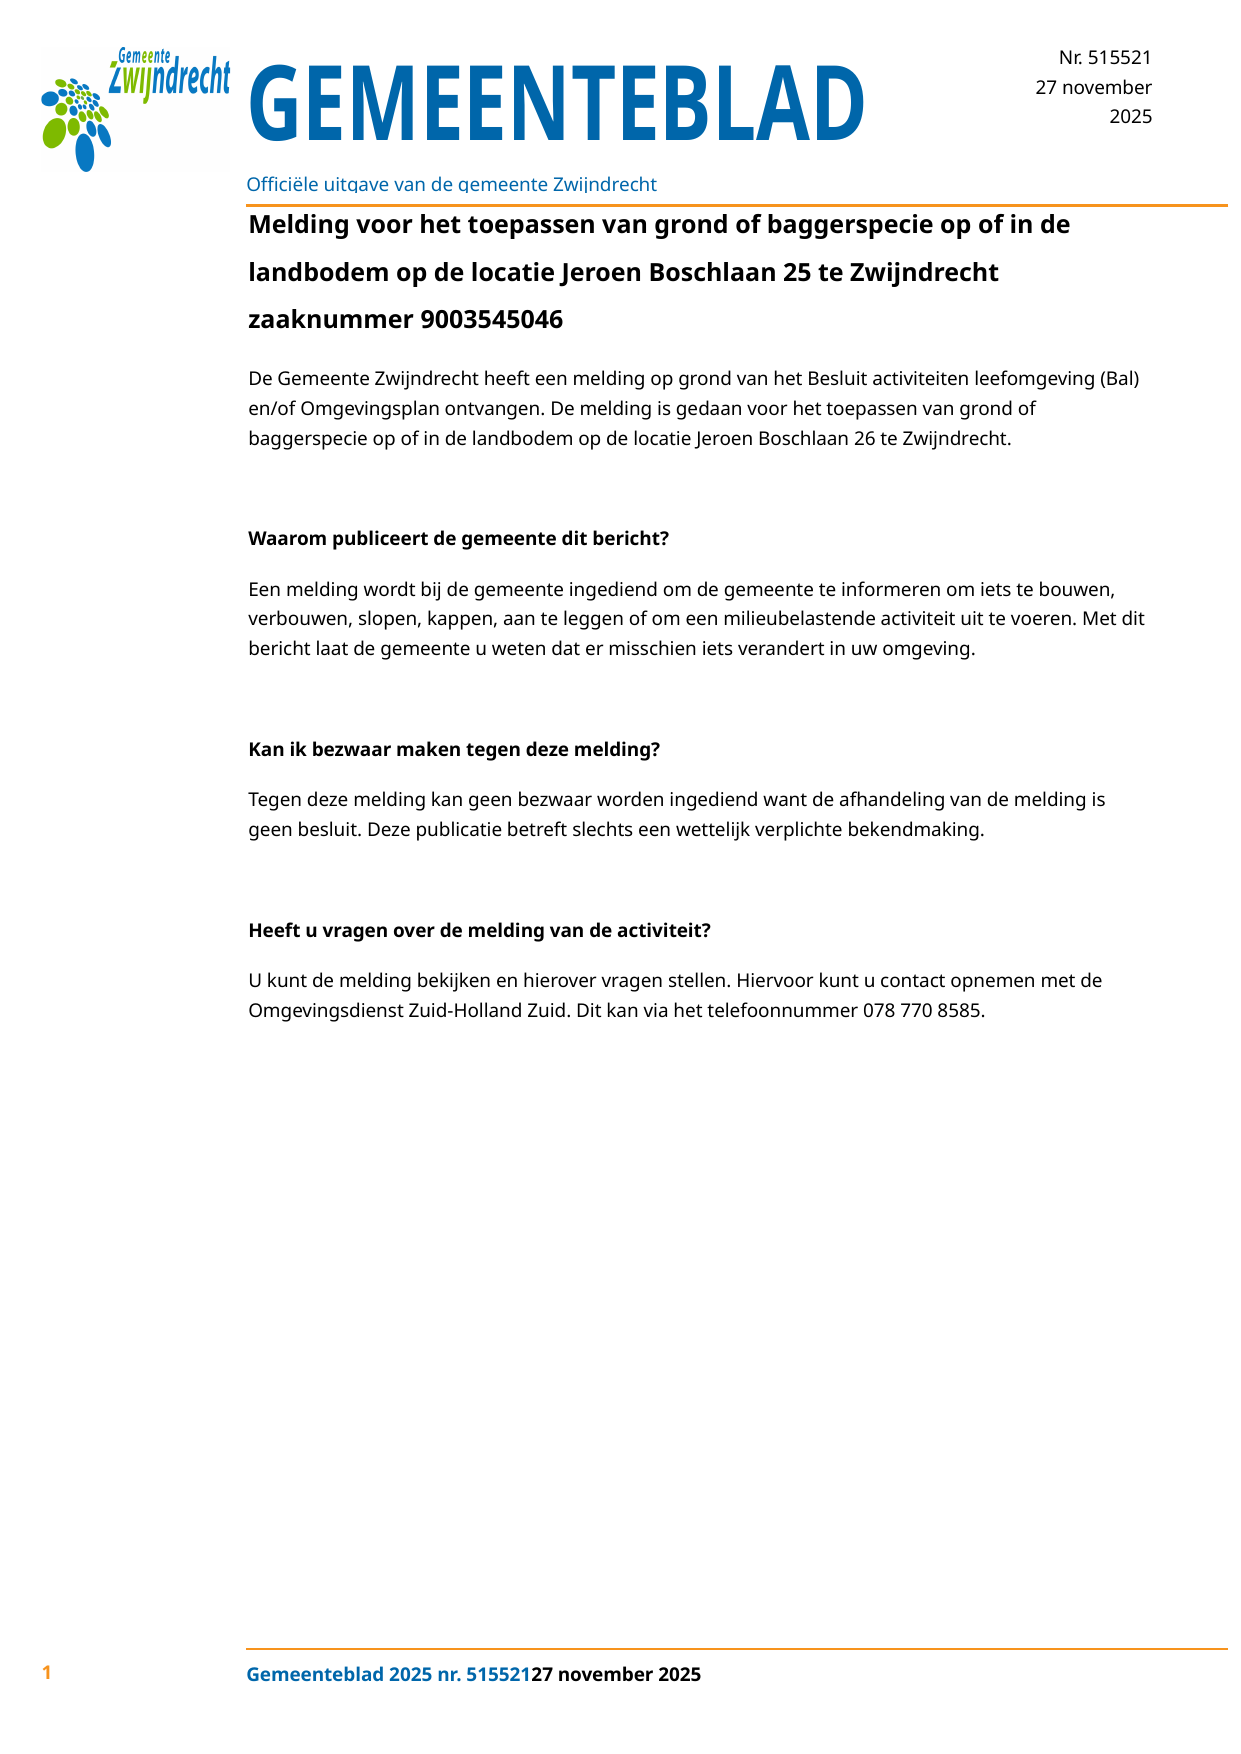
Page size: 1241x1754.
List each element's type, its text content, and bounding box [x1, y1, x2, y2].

picture [41, 47, 231, 172]
text U kunt de melding bekijken en hierover vragen stellen. Hiervoor kunt u contact opnemen met de Omgevingsdienst Zuid-Holland Zuid. Dit kan via het telefoonnummer 078 770 8585. [248, 967, 1152, 1022]
text Heeft u vragen over de melding van de activiteit? [248, 917, 1152, 942]
text Een melding wordt bij de gemeente ingediend om de gemeente te informeren om iets te bouwen, verbouwen, slopen, kappen, aan te leggen of om een milieubelastende activiteit uit te voeren. Met dit bericht laat de gemeente u weten dat er misschien iets verandert in uw omgeving. [248, 576, 1152, 661]
text Melding voor het toepassen van grond of baggerspecie op of in de landbodem op de locatie Jeroen Boschlaan 25 te Zwijndrecht zaaknummer 9003545046 [248, 207, 1152, 336]
text Waarom publiceert de gemeente dit bericht? [248, 526, 1152, 551]
text De Gemeente Zwijndrecht heeft een melding op grond van het Besluit activiteiten leefomgeving (Bal) en/of Omgevingsplan ontvangen. De melding is gedaan voor het toepassen van grond of baggerspecie op of in de landbodem op de locatie Jeroen Boschlaan 26 te Zwijndrecht. [248, 366, 1152, 450]
text Tegen deze melding kan geen bezwaar worden ingediend want de afhandeling van de melding is geen besluit. Deze publicatie betreft slechts een wettelijk verplichte bekendmaking. [248, 786, 1152, 842]
text Kan ik bezwaar maken tegen deze melding? [248, 736, 1152, 762]
